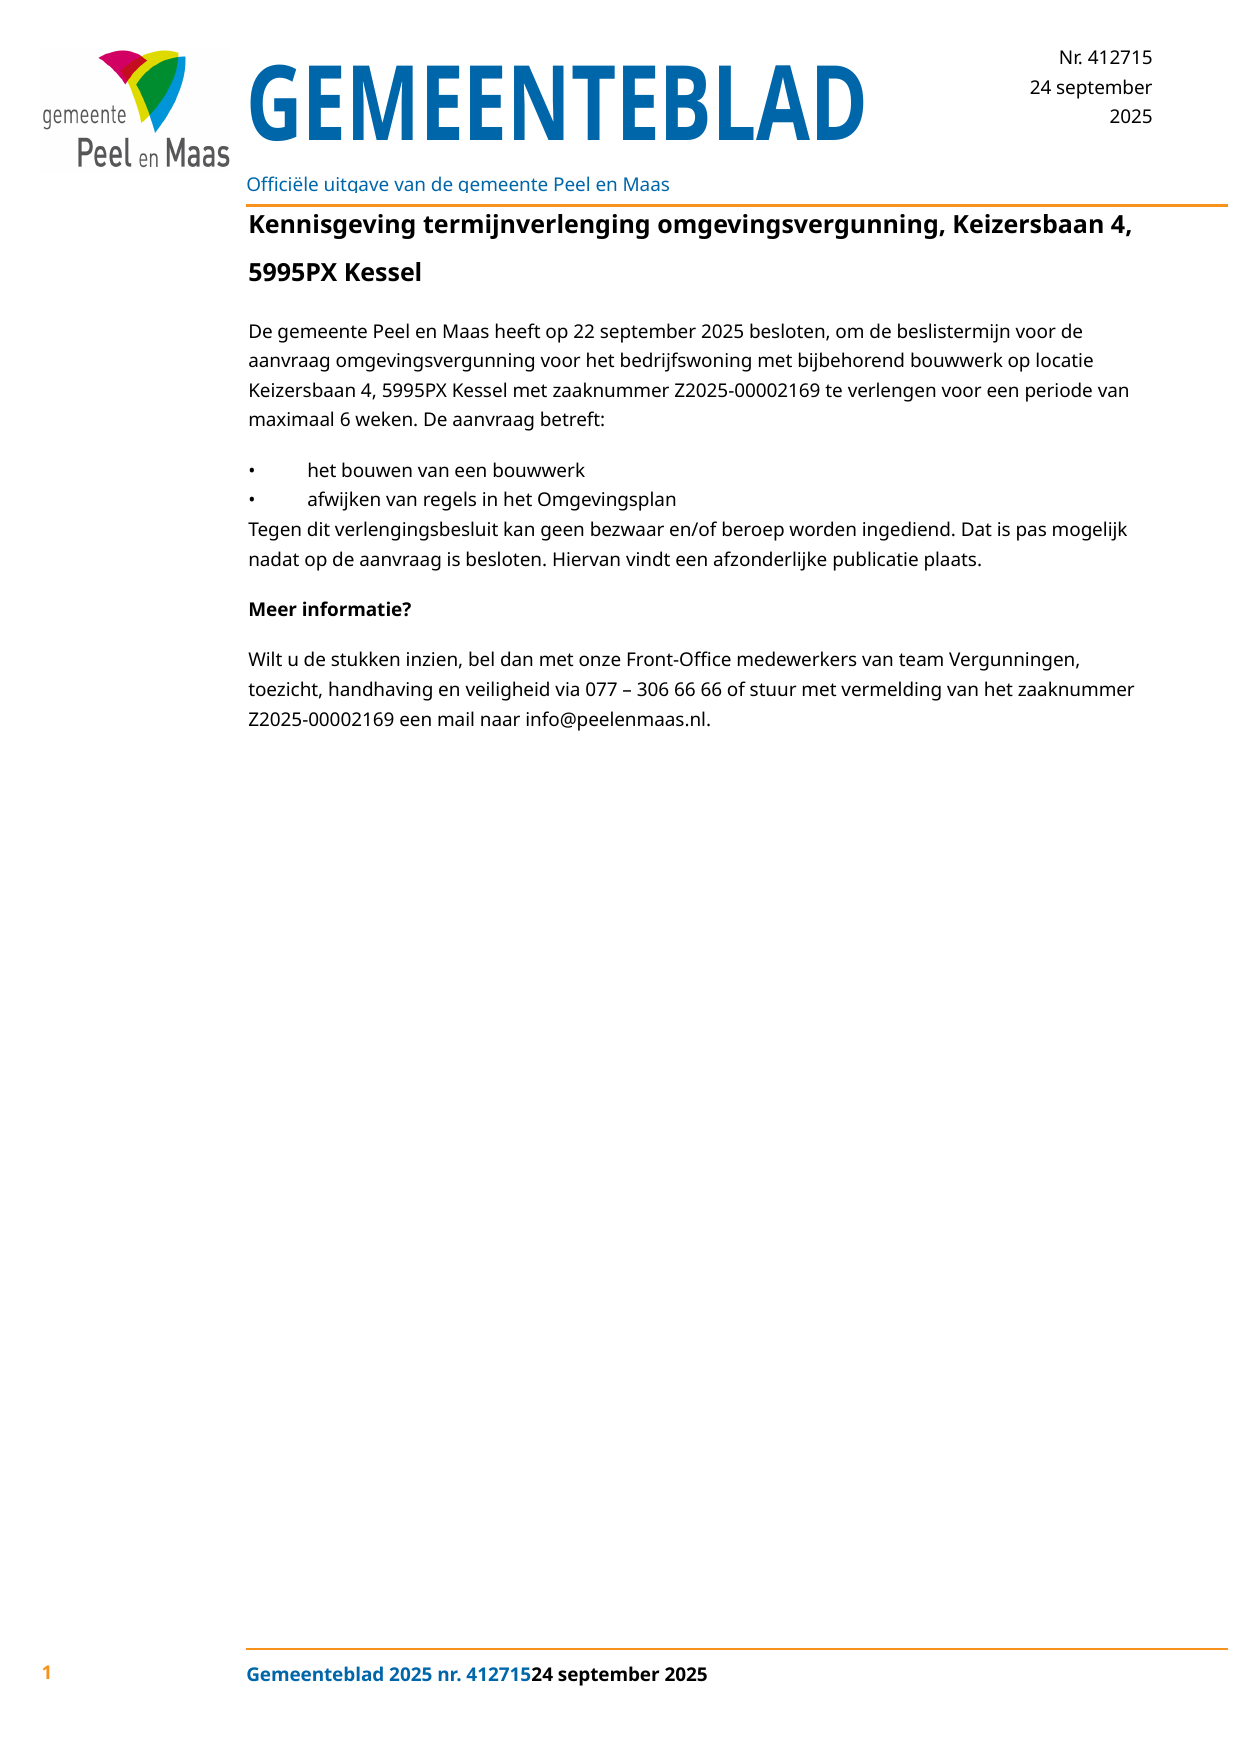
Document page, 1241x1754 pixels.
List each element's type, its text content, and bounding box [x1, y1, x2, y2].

list afwijken van regels in het Omgevingsplan [248, 487, 1152, 512]
picture [41, 47, 231, 172]
text De gemeente Peel en Maas heeft op 22 september 2025 besloten, om de beslistermijn voor de aanvraag omgevingsvergunning voor het bedrijfswoning met bijbehorend bouwwerk op locatie Keizersbaan 4, 5995PX Kessel met zaaknummer Z2025-00002169 te verlengen voor een periode van maximaal 6 weken. De aanvraag betreft: [248, 318, 1152, 432]
text Meer informatie? [248, 596, 1152, 622]
text Kennisgeving termijnverlenging omgevingsvergunning, Keizersbaan 4, 5995PX Kessel [248, 207, 1152, 288]
text Tegen dit verlengingsbesluit kan geen bezwaar en/of beroep worden ingediend. Dat is pas mogelijk nadat op de aanvraag is besloten. Hiervan vindt een afzonderlijke publicatie plaats. [248, 516, 1152, 572]
list het bouwen van een bouwwerk [248, 457, 1152, 483]
text Wilt u de stukken inzien, bel dan met onze Front-Office medewerkers van team Vergunningen, toezicht, handhaving en veiligheid via 077 – 306 66 66 of stuur met vermelding van het zaaknummer Z2025-00002169 een mail naar info@peelenmaas.nl. [248, 647, 1152, 732]
